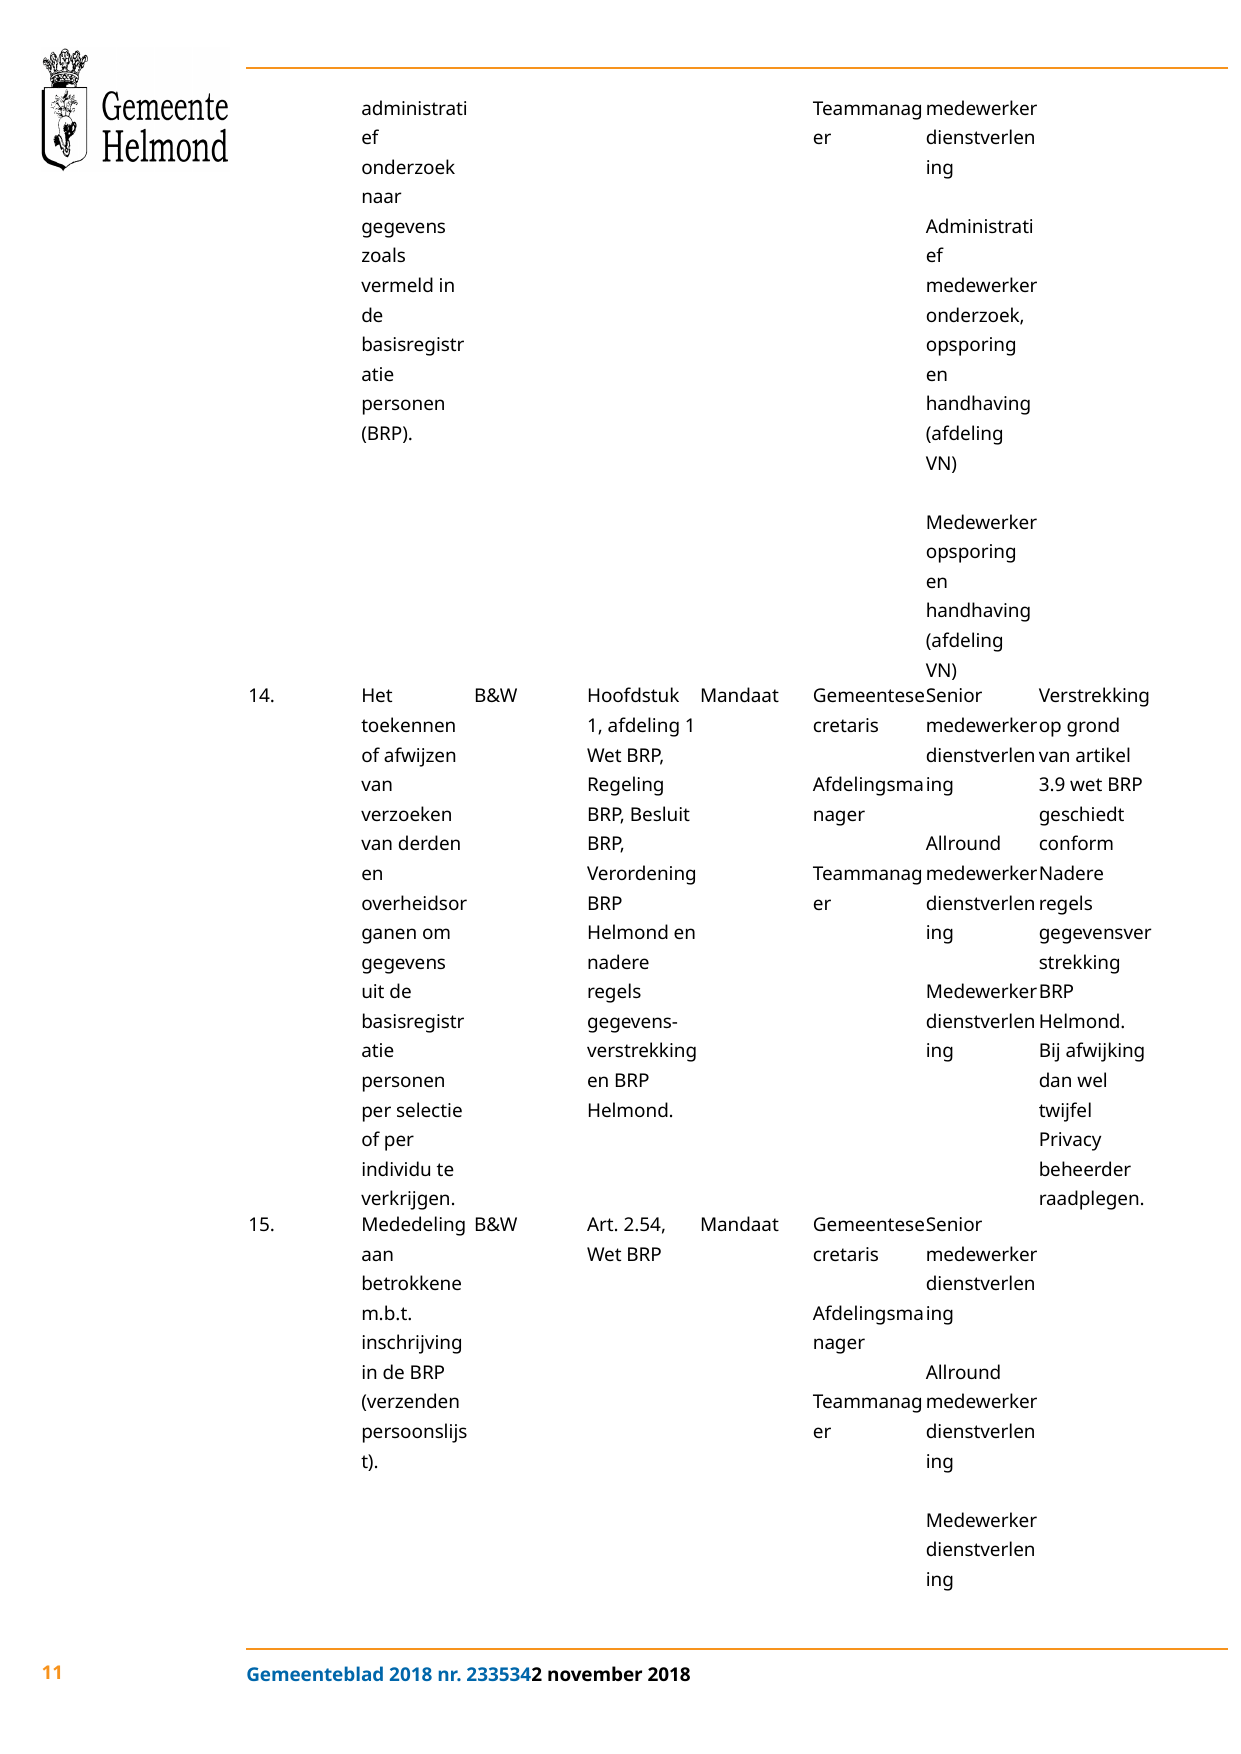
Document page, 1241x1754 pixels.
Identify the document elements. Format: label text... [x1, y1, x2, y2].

table_cell medewerker dienstverlening Administratief medewerker onderzoek, opsporing en handhaving (afdeling VN) Medewerker opsporing en handhaving (afdeling VN) [926, 95, 1038, 683]
table_cell Mandaat [700, 1211, 813, 1592]
table_cell Senior medewerker dienstverlening Allround medewerker dienstverlening Medewerker dienstverlening [926, 1211, 1038, 1592]
table_cell administratief onderzoek naar gegevens zoals vermeld in de basisregistratie personen (BRP). [361, 95, 474, 683]
table_cell [1039, 95, 1152, 683]
table_cell Senior medewerker dienstverlening Allround medewerker dienstverlening Medewerker dienstverlening [926, 683, 1038, 1211]
table_cell [700, 95, 813, 683]
table_cell [587, 95, 700, 683]
table_cell [474, 95, 587, 683]
table_cell Mededeling aan betrokkene m.b.t. inschrijving in de BRP (verzenden persoonslijst). [361, 1211, 474, 1592]
table_cell [1039, 1211, 1152, 1592]
table_cell Het toekennen of afwijzen van verzoeken van derden en overheidsorganen om gegevens uit de basisregistratie personen per selectie of per individu te verkrijgen. [361, 683, 474, 1211]
table_cell Art. 2.54, Wet BRP [587, 1211, 700, 1592]
table_cell B&W [474, 683, 587, 1211]
picture [41, 47, 231, 172]
table_cell Verstrekking op grond van artikel 3.9 wet BRP geschiedt conform Nadere regels gegevensverstrekking BRP Helmond. Bij afwijking dan wel twijfel Privacy beheerder raadplegen. [1039, 683, 1152, 1211]
table_cell 14. [248, 683, 361, 1211]
table_cell B&W [474, 1211, 587, 1592]
table_cell 15. [248, 1211, 361, 1592]
table_cell [248, 95, 361, 683]
table_cell Gemeentesecretaris Afdelingsmanager Teammanager [813, 683, 926, 1211]
table_cell Gemeentesecretaris Afdelingsmanager Teammanager [813, 1211, 926, 1592]
table_cell Mandaat [700, 683, 813, 1211]
table_cell Hoofdstuk 1, afdeling 1 Wet BRP, Regeling BRP, Besluit BRP, Verordening BRP Helmond en nadere regels gegevens-verstrekkingen BRP Helmond. [587, 683, 700, 1211]
table_cell Teammanager [813, 95, 926, 683]
